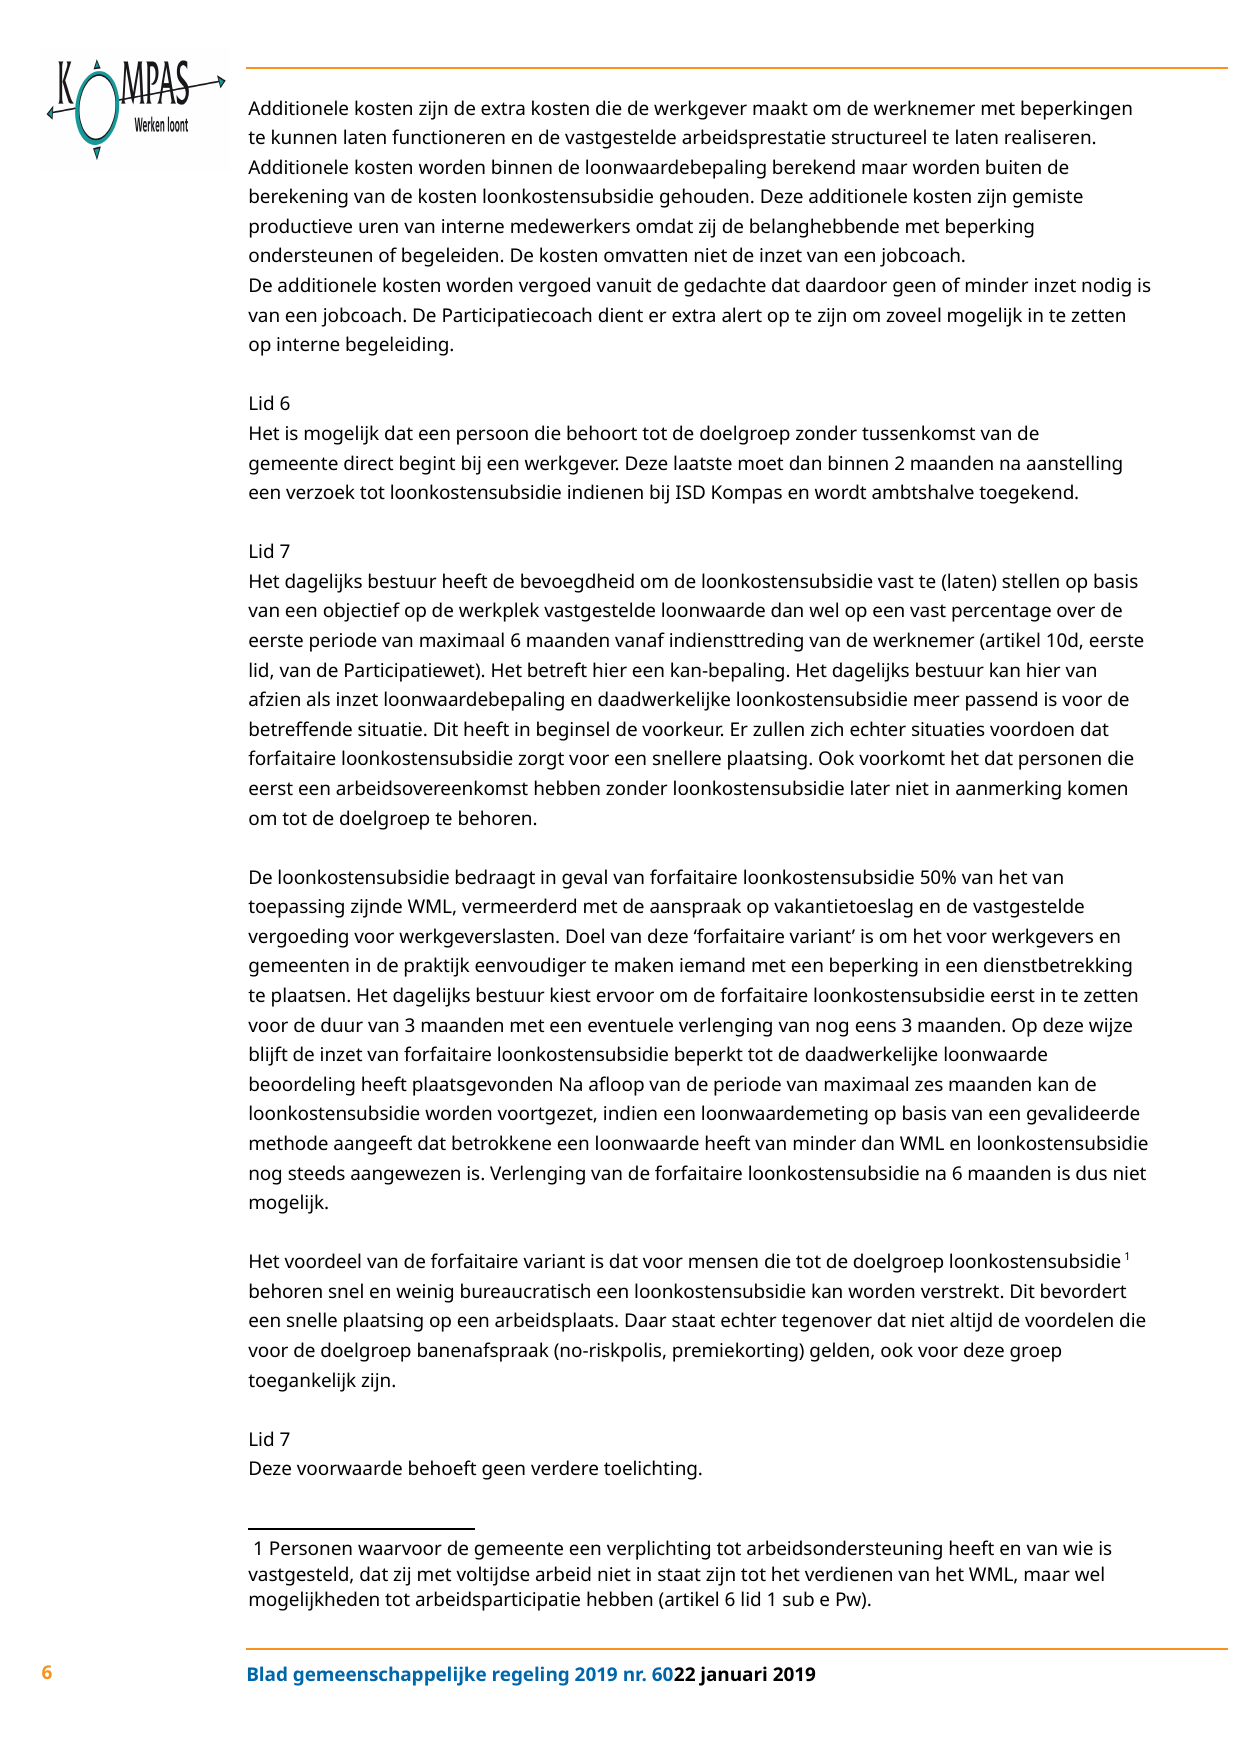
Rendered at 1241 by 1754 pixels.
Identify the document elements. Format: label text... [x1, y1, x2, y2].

text Lid 7 [248, 1426, 1152, 1452]
picture [41, 47, 231, 172]
text De additionele kosten worden vergoed vanuit de gedachte dat daardoor geen of minder inzet nodig is van een jobcoach. De Participatiecoach dient er extra alert op te zijn om zoveel mogelijk in te zetten op interne begeleiding. [248, 272, 1152, 357]
text Lid 6 [248, 391, 1152, 416]
text Deze voorwaarde behoeft geen verdere toelichting. [248, 1456, 1152, 1481]
text Additionele kosten zijn de extra kosten die de werkgever maakt om de werknemer met beperkingen te kunnen laten functioneren en de vastgestelde arbeidsprestatie structureel te laten realiseren. Additionele kosten worden binnen de loonwaardebepaling berekend maar worden buiten de berekening van de kosten loonkostensubsidie gehouden. Deze additionele kosten zijn gemiste productieve uren van interne medewerkers omdat zij de belanghebbende met beperking ondersteunen of begeleiden. De kosten omvatten niet de inzet van een jobcoach. [248, 95, 1152, 268]
text Lid 7 [248, 538, 1152, 564]
text Het is mogelijk dat een persoon die behoort tot de doelgroep zonder tussenkomst van de [248, 420, 1152, 446]
text Het voordeel van de forfaitaire variant is dat voor mensen die tot de doelgroep loonkostensubsidie behoren snel en weinig bureaucratisch een loonkostensubsidie kan worden verstrekt. Dit bevordert een snelle plaatsing op een arbeidsplaats. Daar staat echter tegenover dat niet altijd de voordelen die voor de doelgroep banenafspraak (no-riskpolis, premiekorting) gelden, ook voor deze groep toegankelijk zijn. [248, 1248, 1152, 1393]
text Het dagelijks bestuur heeft de bevoegdheid om de loonkostensubsidie vast te (laten) stellen op basis van een objectief op de werkplek vastgestelde loonwaarde dan wel op een vast percentage over de eerste periode van maximaal 6 maanden vanaf indiensttreding van de werknemer (artikel 10d, eerste lid, van de Participatiewet). Het betreft hier een kan-bepaling. Het dagelijks bestuur kan hier van afzien als inzet loonwaardebepaling en daadwerkelijke loonkostensubsidie meer passend is voor de betreffende situatie. Dit heeft in beginsel de voorkeur. Er zullen zich echter situaties voordoen dat forfaitaire loonkostensubsidie zorgt voor een snellere plaatsing. Ook voorkomt het dat personen die eerst een arbeidsovereenkomst hebben zonder loonkostensubsidie later niet in aanmerking komen om tot de doelgroep te behoren. [248, 568, 1152, 831]
text De loonkostensubsidie bedraagt in geval van forfaitaire loonkostensubsidie 50% van het van toepassing zijnde WML, vermeerderd met de aanspraak op vakantietoeslag en de vastgestelde vergoeding voor werkgeverslasten. Doel van deze ‘forfaitaire variant’ is om het voor werkgevers en gemeenten in de praktijk eenvoudiger te maken iemand met een beperking in een dienstbetrekking te plaatsen. Het dagelijks bestuur kiest ervoor om de forfaitaire loonkostensubsidie eerst in te zetten voor de duur van 3 maanden met een eventuele verlenging van nog eens 3 maanden. Op deze wijze blijft de inzet van forfaitaire loonkostensubsidie beperkt tot de daadwerkelijke loonwaarde beoordeling heeft plaatsgevonden Na afloop van de periode van maximaal zes maanden kan de loonkostensubsidie worden voortgezet, indien een loonwaardemeting op basis van een gevalideerde methode aangeeft dat betrokkene een loonwaarde heeft van minder dan WML en loonkostensubsidie nog steeds aangewezen is. Verlenging van de forfaitaire loonkostensubsidie na 6 maanden is dus niet mogelijk. [248, 864, 1152, 1215]
text Personen waarvoor de gemeente een verplichting tot arbeidsondersteuning heeft en van wie is vastgesteld, dat zij met voltijdse arbeid niet in staat zijn tot het verdienen van het WML, maar wel mogelijkheden tot arbeidsparticipatie hebben (artikel 6 lid 1 sub e Pw). [248, 1535, 1152, 1612]
text gemeente direct begint bij een werkgever. Deze laatste moet dan binnen 2 maanden na aanstelling een verzoek tot loonkostensubsidie indienen bij ISD Kompas en wordt ambtshalve toegekend. [248, 450, 1152, 505]
